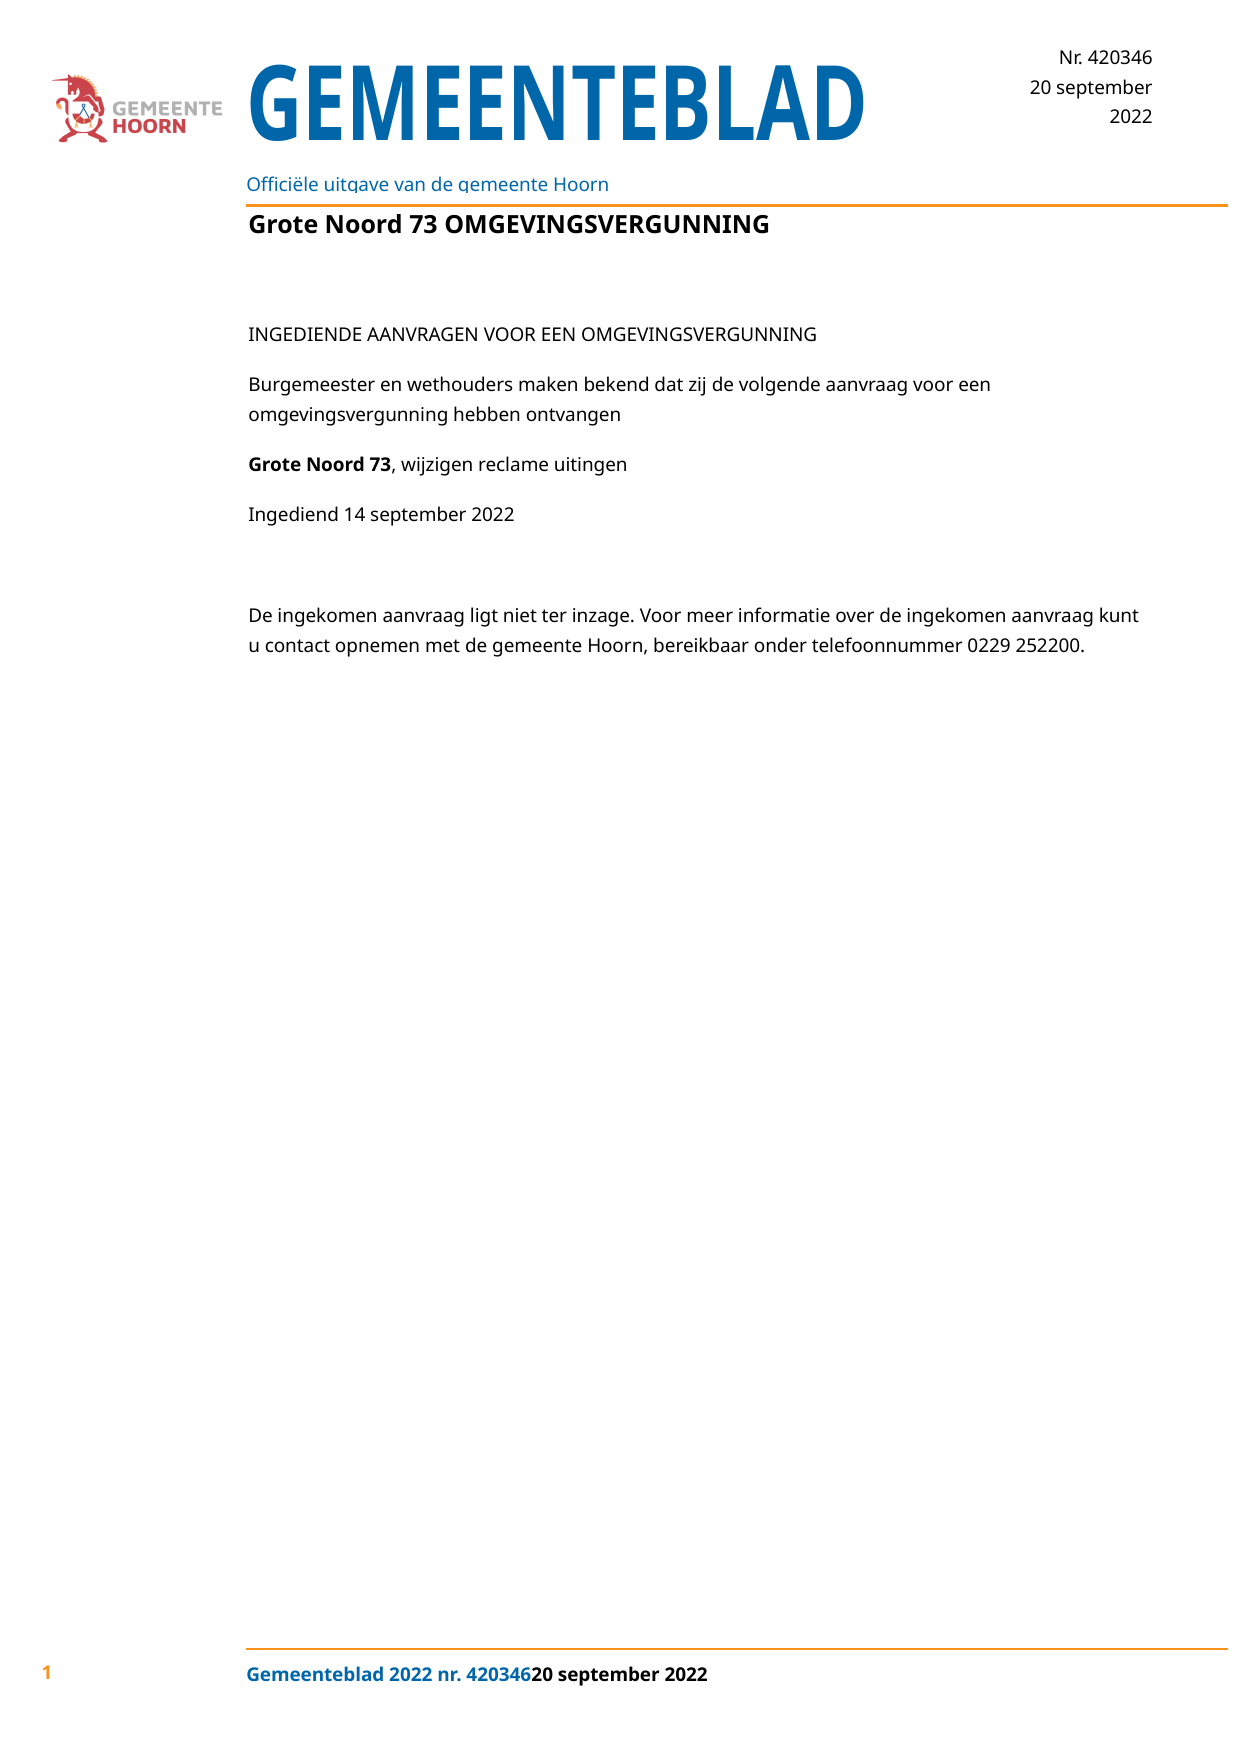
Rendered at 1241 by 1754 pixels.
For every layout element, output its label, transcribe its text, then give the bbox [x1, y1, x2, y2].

text INGEDIENDE AANVRAGEN VOOR EEN OMGEVINGSVERGUNNING [248, 321, 1152, 346]
text Burgemeester en wethouders maken bekend dat zij de volgende aanvraag voor een omgevingsvergunning hebben ontvangen [248, 371, 1152, 426]
text Ingediend 14 september 2022 [248, 502, 1152, 527]
text Grote Noord 73, wijzigen reclame uitingen [248, 451, 1152, 477]
text Grote Noord 73 OMGEVINGSVERGUNNING [248, 207, 1152, 241]
picture [41, 47, 231, 172]
text De ingekomen aanvraag ligt niet ter inzage. Voor meer informatie over de ingekomen aanvraag kunt u contact opnemen met de gemeente Hoorn, bereikbaar onder telefoonnummer 0229 252200. [248, 602, 1152, 658]
